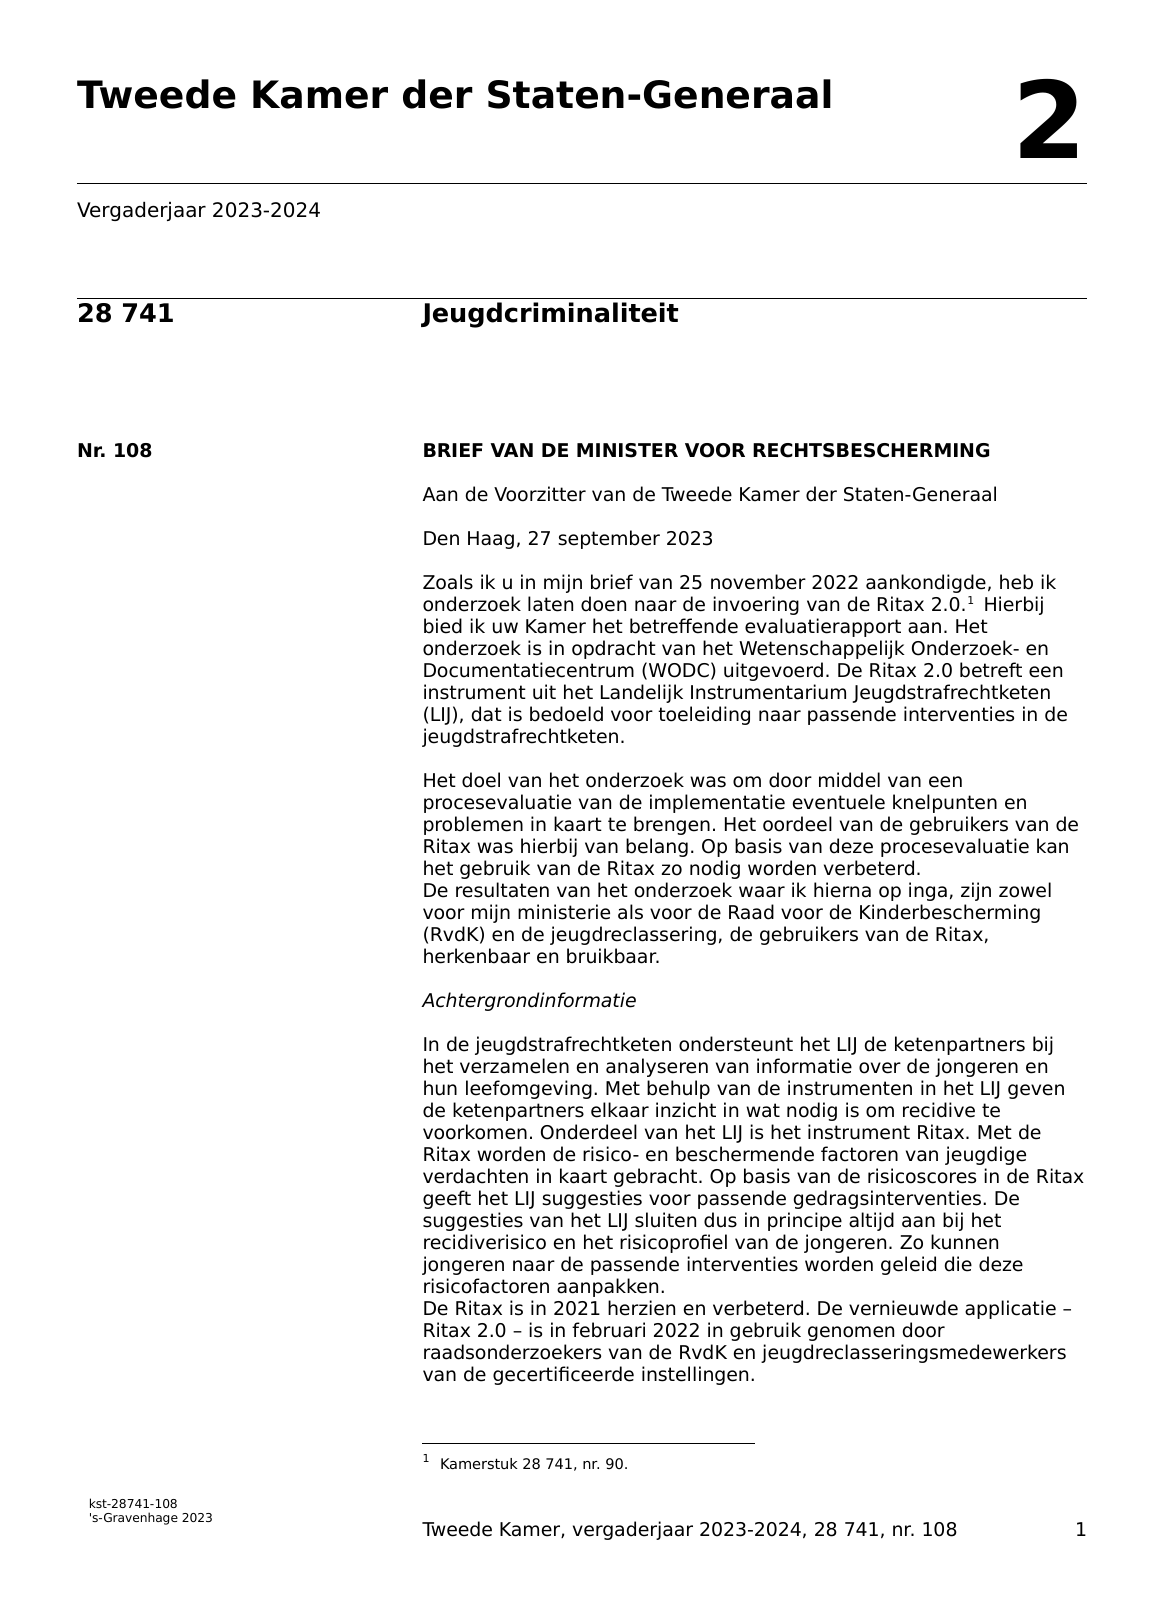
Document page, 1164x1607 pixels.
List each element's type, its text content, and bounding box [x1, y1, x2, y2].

text De Ritax is in 2021 herzien en verbeterd. De vernieuwde applicatie – Ritax 2.0 – is in februari 2022 in gebruik genomen door raadsonderzoekers van de RvdK en jeugdreclasseringsmedewerkers van de gecertificeerde instellingen. [422, 1298, 1087, 1386]
subtitle Achtergrondinformatie [422, 990, 1087, 1012]
text De resultaten van het onderzoek waar ik hierna op inga, zijn zowel voor mijn ministerie als voor de Raad voor de Kinderbescherming (RvdK) en de jeugdreclassering, de gebruikers van de Ritax, herkenbaar en bruikbaar. [422, 880, 1087, 968]
subtitle Nr. 108 BRIEF VAN DE MINISTER VOOR RECHTSBESCHERMING [77, 440, 1087, 462]
table_cell Vergaderjaar 2023-2024 [77, 184, 1087, 298]
subtitle 28 741 Jeugdcriminaliteit [77, 299, 1087, 329]
text Kamerstuk 28 741, nr. 90. [422, 1452, 1087, 1474]
text kst-28741-108 [88, 1497, 323, 1511]
text In de jeugdstrafrechtketen ondersteunt het LIJ de ketenpartners bij het verzamelen en analyseren van informatie over de jongeren en hun leefomgeving. Met behulp van de instrumenten in het LIJ geven de ketenpartners elkaar inzicht in wat nodig is om recidive te voorkomen. Onderdeel van het LIJ is het instrument Ritax. Met de Ritax worden de risico- en beschermende factoren van jeugdige verdachten in kaart gebracht. Op basis van de risicoscores in de Ritax geeft het LIJ suggesties voor passende gedragsinterventies. De suggesties van het LIJ sluiten dus in principe altijd aan bij het recidiverisico en het risicoprofiel van de jongeren. Zo kunnen jongeren naar de passende interventies worden geleid die deze risicofactoren aanpakken. [422, 1034, 1087, 1298]
text Zoals ik u in mijn brief van 25 november 2022 aankondigde, heb ik onderzoek laten doen naar de invoering van de Ritax 2.0. Hierbij bied ik uw Kamer het betreffende evaluatierapport aan. Het onderzoek is in opdracht van het Wetenschappelijk Onderzoek- en Documentatiecentrum (WODC) uitgevoerd. De Ritax 2.0 betreft een instrument uit het Landelijk Instrumentarium Jeugdstrafrechtketen (LIJ), dat is bedoeld voor toeleiding naar passende interventies in de jeugdstrafrechtketen. [422, 572, 1087, 748]
text 's-Gravenhage 2023 [88, 1511, 323, 1525]
text Aan de Voorzitter van de Tweede Kamer der Staten-Generaal [422, 484, 1087, 506]
table_header 2 [886, 59, 1087, 183]
text Het doel van het onderzoek was om door middel van een procesevaluatie van de implementatie eventuele knelpunten en problemen in kaart te brengen. Het oordeel van de gebruikers van de Ritax was hierbij van belang. Op basis van deze procesevaluatie kan het gebruik van de Ritax zo nodig worden verbeterd. [422, 770, 1087, 880]
table_header Tweede Kamer der Staten-Generaal [77, 59, 886, 183]
text Den Haag, 27 september 2023 [422, 528, 1087, 550]
